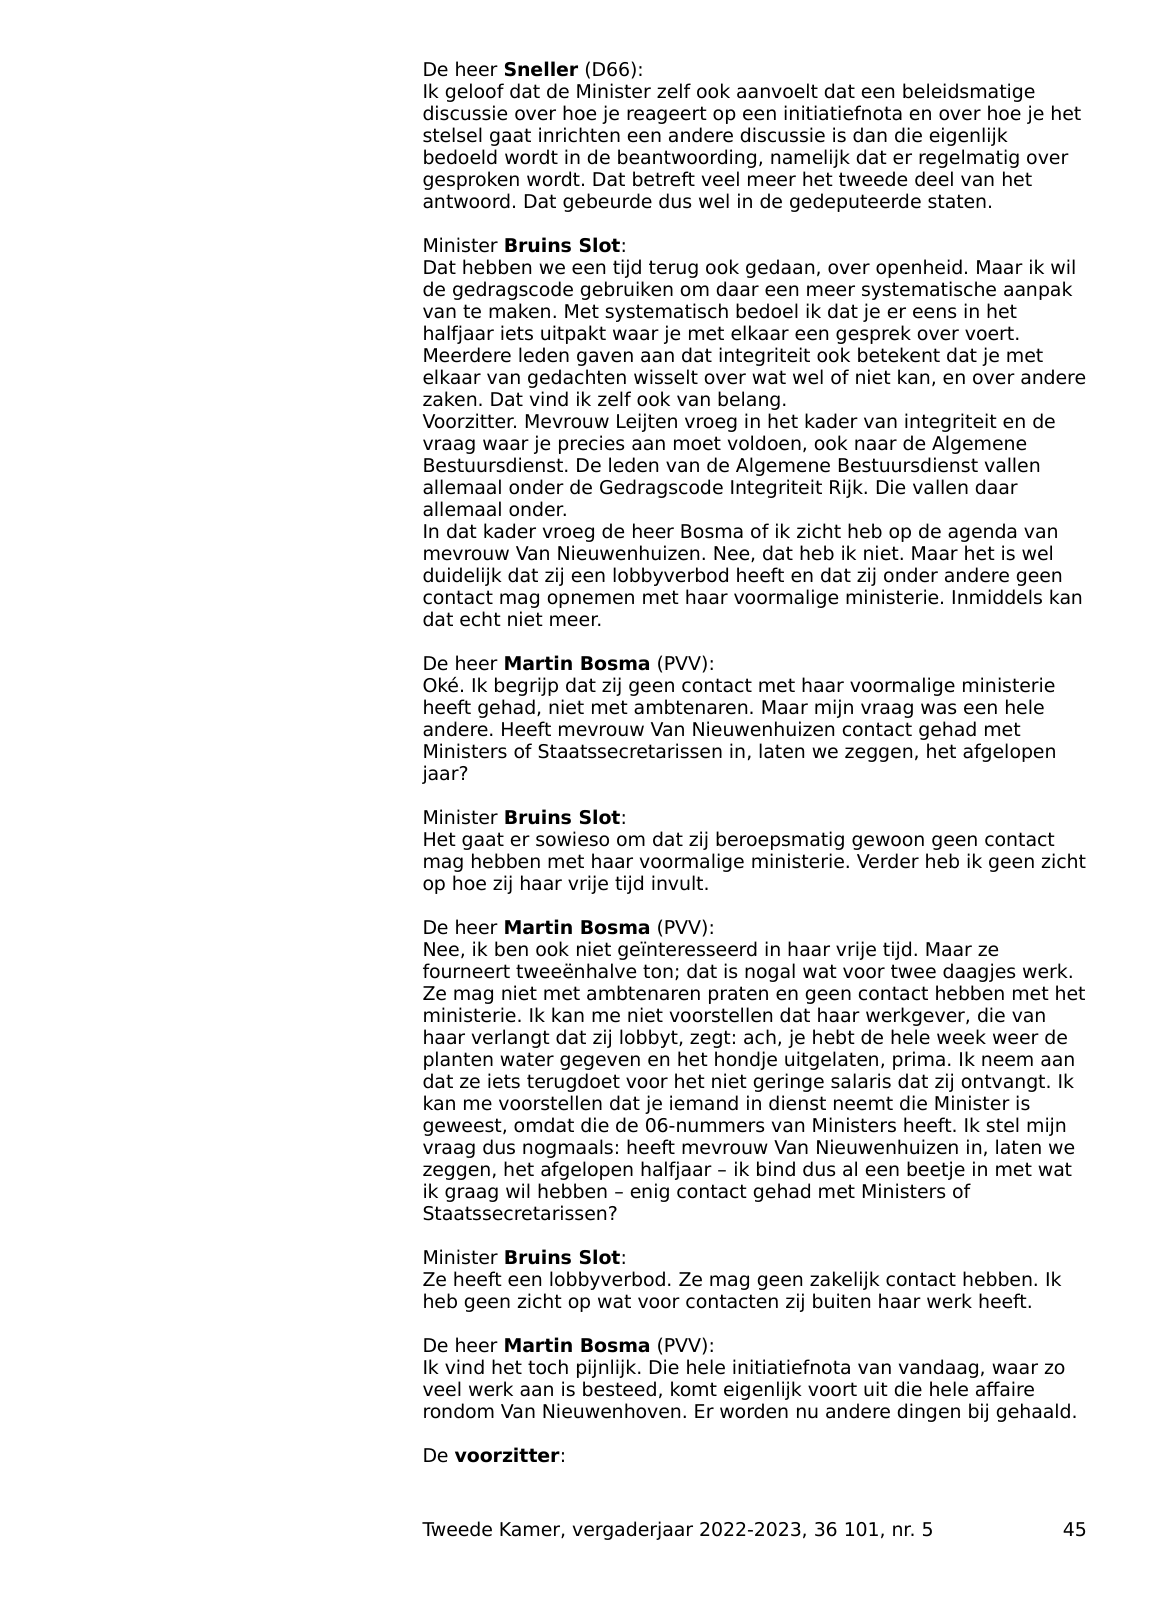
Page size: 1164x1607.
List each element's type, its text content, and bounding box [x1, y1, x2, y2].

text Voorzitter. Mevrouw Leijten vroeg in het kader van integriteit en de vraag waar je precies aan moet voldoen, ook naar de Algemene Bestuursdienst. De leden van de Algemene Bestuursdienst vallen allemaal onder de Gedragscode Integriteit Rijk. Die vallen daar allemaal onder. [422, 411, 1087, 521]
text De heer Martin Bosma (PVV): [422, 917, 1087, 939]
text Ze heeft een lobbyverbod. Ze mag geen zakelijk contact hebben. Ik heb geen zicht op wat voor contacten zij buiten haar werk heeft. [422, 1269, 1087, 1313]
text Minister Bruins Slot: [422, 235, 1087, 257]
text De heer Sneller (D66): [422, 59, 1087, 81]
text De heer Martin Bosma (PVV): [422, 1335, 1087, 1357]
text Ik geloof dat de Minister zelf ook aanvoelt dat een beleidsmatige discussie over hoe je reageert op een initiatiefnota en over hoe je het stelsel gaat inrichten een andere discussie is dan die eigenlijk bedoeld wordt in de beantwoording, namelijk dat er regelmatig over gesproken wordt. Dat betreft veel meer het tweede deel van het antwoord. Dat gebeurde dus wel in de gedeputeerde staten. [422, 81, 1087, 213]
text De voorzitter: [422, 1445, 1087, 1467]
text Minister Bruins Slot: [422, 807, 1087, 829]
text Minister Bruins Slot: [422, 1247, 1087, 1269]
text Het gaat er sowieso om dat zij beroepsmatig gewoon geen contact mag hebben met haar voormalige ministerie. Verder heb ik geen zicht op hoe zij haar vrije tijd invult. [422, 829, 1087, 895]
text Ik vind het toch pijnlijk. Die hele initiatiefnota van vandaag, waar zo veel werk aan is besteed, komt eigenlijk voort uit die hele affaire rondom Van Nieuwenhoven. Er worden nu andere dingen bij gehaald. [422, 1357, 1087, 1423]
text Oké. Ik begrijp dat zij geen contact met haar voormalige ministerie heeft gehad, niet met ambtenaren. Maar mijn vraag was een hele andere. Heeft mevrouw Van Nieuwenhuizen contact gehad met Ministers of Staatssecretarissen in, laten we zeggen, het afgelopen jaar? [422, 675, 1087, 785]
text Dat hebben we een tijd terug ook gedaan, over openheid. Maar ik wil de gedragscode gebruiken om daar een meer systematische aanpak van te maken. Met systematisch bedoel ik dat je er eens in het halfjaar iets uitpakt waar je met elkaar een gesprek over voert. Meerdere leden gaven aan dat integriteit ook betekent dat je met elkaar van gedachten wisselt over wat wel of niet kan, en over andere zaken. Dat vind ik zelf ook van belang. [422, 257, 1087, 411]
text Nee, ik ben ook niet geïnteresseerd in haar vrije tijd. Maar ze fourneert tweeënhalve ton; dat is nogal wat voor twee daagjes werk. Ze mag niet met ambtenaren praten en geen contact hebben met het ministerie. Ik kan me niet voorstellen dat haar werkgever, die van haar verlangt dat zij lobbyt, zegt: ach, je hebt de hele week weer de planten water gegeven en het hondje uitgelaten, prima. Ik neem aan dat ze iets terugdoet voor het niet geringe salaris dat zij ontvangt. Ik kan me voorstellen dat je iemand in dienst neemt die Minister is geweest, omdat die de 06-nummers van Ministers heeft. Ik stel mijn vraag dus nogmaals: heeft mevrouw Van Nieuwenhuizen in, laten we zeggen, het afgelopen halfjaar – ik bind dus al een beetje in met wat ik graag wil hebben – enig contact gehad met Ministers of Staatssecretarissen? [422, 939, 1087, 1225]
text In dat kader vroeg de heer Bosma of ik zicht heb op de agenda van mevrouw Van Nieuwenhuizen. Nee, dat heb ik niet. Maar het is wel duidelijk dat zij een lobbyverbod heeft en dat zij onder andere geen contact mag opnemen met haar voormalige ministerie. Inmiddels kan dat echt niet meer. [422, 521, 1087, 631]
text De heer Martin Bosma (PVV): [422, 653, 1087, 675]
